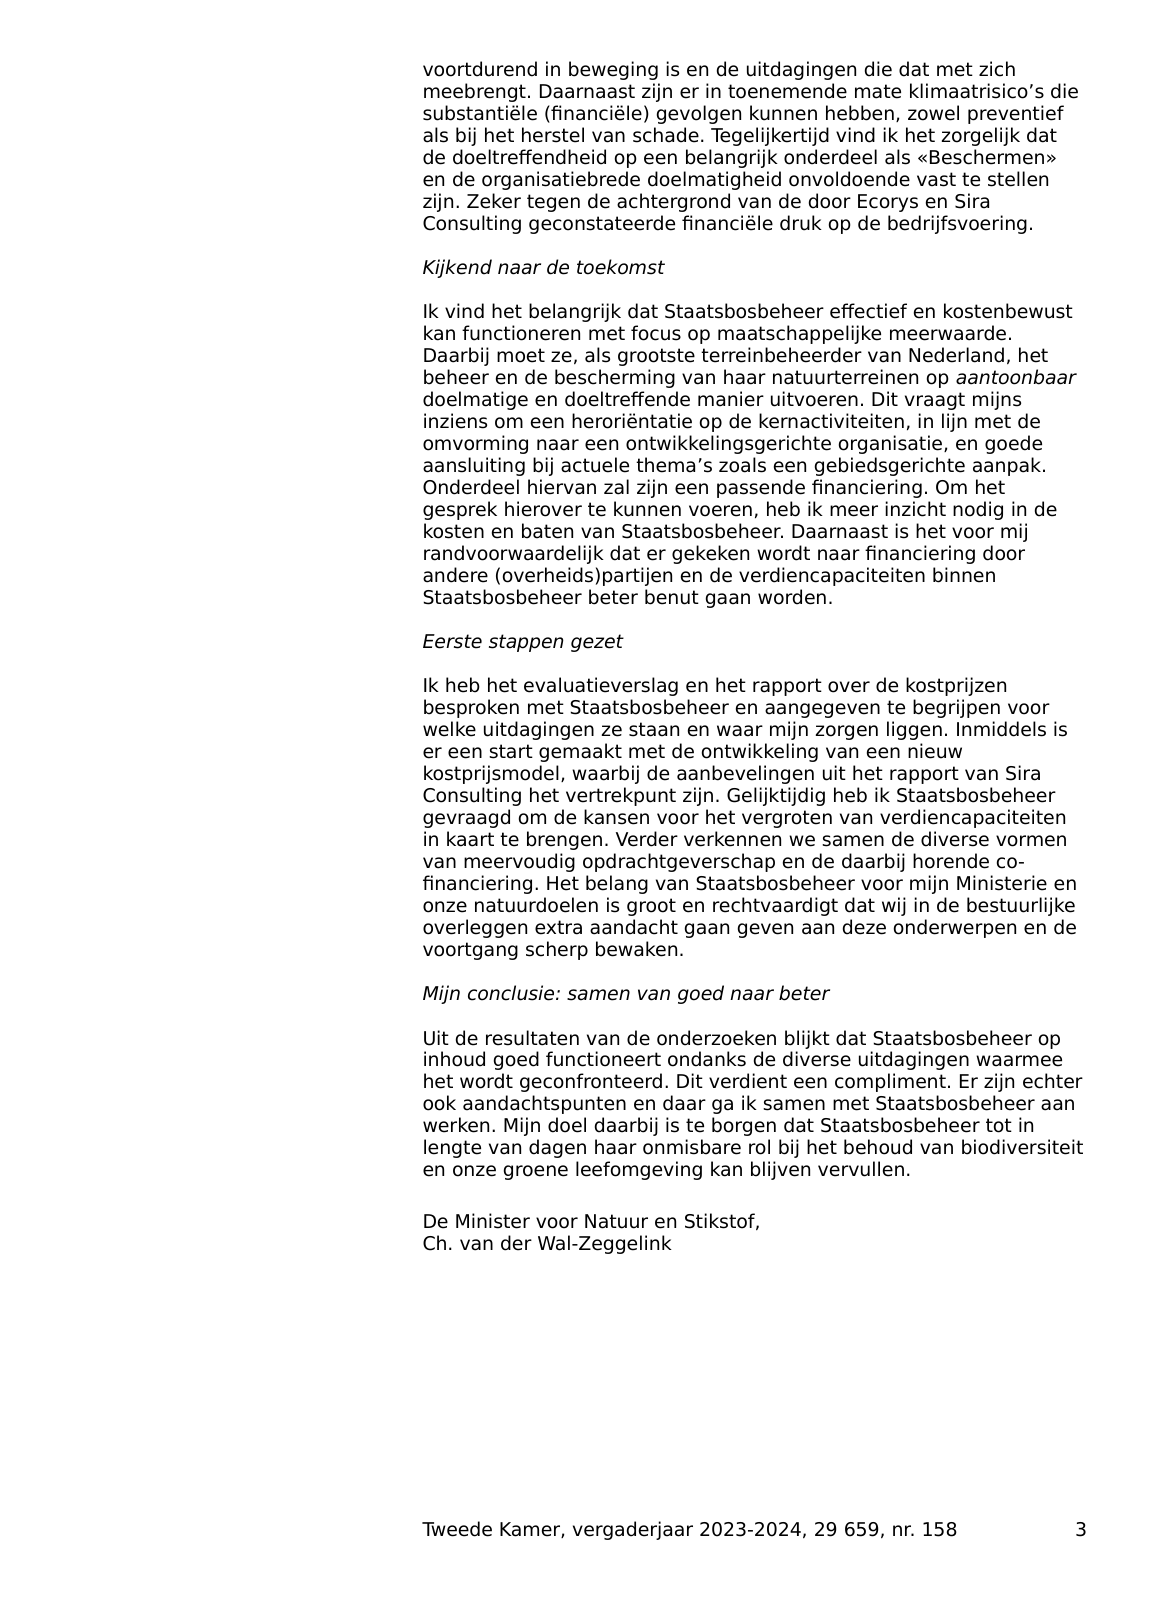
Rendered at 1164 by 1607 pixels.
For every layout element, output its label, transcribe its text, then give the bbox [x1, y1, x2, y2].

subtitle Kijkend naar de toekomst [422, 257, 1087, 279]
subtitle Mijn conclusie: samen van goed naar beter [422, 983, 1087, 1005]
text Ik heb het evaluatieverslag en het rapport over de kostprijzen besproken met Staatsbosbeheer en aangegeven te begrijpen voor welke uitdagingen ze staan en waar mijn zorgen liggen. Inmiddels is er een start gemaakt met de ontwikkeling van een nieuw kostprijsmodel, waarbij de aanbevelingen uit het rapport van Sira Consulting het vertrekpunt zijn. Gelijktijdig heb ik Staatsbosbeheer gevraagd om de kansen voor het vergroten van verdiencapaciteiten in kaart te brengen. Verder verkennen we samen de diverse vormen van meervoudig opdrachtgeverschap en de daarbij horende co-financiering. Het belang van Staatsbosbeheer voor mijn Ministerie en onze natuurdoelen is groot en rechtvaardigt dat wij in de bestuurlijke overleggen extra aandacht gaan geven aan deze onderwerpen en de voortgang scherp bewaken. [422, 675, 1087, 961]
text Uit de resultaten van de onderzoeken blijkt dat Staatsbosbeheer op inhoud goed functioneert ondanks de diverse uitdagingen waarmee het wordt geconfronteerd. Dit verdient een compliment. Er zijn echter ook aandachtspunten en daar ga ik samen met Staatsbosbeheer aan werken. Mijn doel daarbij is te borgen dat Staatsbosbeheer tot in lengte van dagen haar onmisbare rol bij het behoud van biodiversiteit en onze groene leefomgeving kan blijven vervullen. [422, 1027, 1087, 1181]
text voortdurend in beweging is en de uitdagingen die dat met zich meebrengt. Daarnaast zijn er in toenemende mate klimaatrisico’s die substantiële (financiële) gevolgen kunnen hebben, zowel preventief als bij het herstel van schade. Tegelijkertijd vind ik het zorgelijk dat de doeltreffendheid op een belangrijk onderdeel als «Beschermen» en de organisatiebrede doelmatigheid onvoldoende vast te stellen zijn. Zeker tegen de achtergrond van de door Ecorys en Sira Consulting geconstateerde financiële druk op de bedrijfsvoering. [422, 59, 1087, 235]
text Ik vind het belangrijk dat Staatsbosbeheer effectief en kostenbewust kan functioneren met focus op maatschappelijke meerwaarde. Daarbij moet ze, als grootste terreinbeheerder van Nederland, het beheer en de bescherming van haar natuurterreinen op aantoonbaar doelmatige en doeltreffende manier uitvoeren. Dit vraagt mijns inziens om een heroriëntatie op de kernactiviteiten, in lijn met de omvorming naar een ontwikkelingsgerichte organisatie, en goede aansluiting bij actuele thema’s zoals een gebiedsgerichte aanpak. Onderdeel hiervan zal zijn een passende financiering. Om het gesprek hierover te kunnen voeren, heb ik meer inzicht nodig in de kosten en baten van Staatsbosbeheer. Daarnaast is het voor mij randvoorwaardelijk dat er gekeken wordt naar financiering door andere (overheids)partijen en de verdiencapaciteiten binnen Staatsbosbeheer beter benut gaan worden. [422, 301, 1087, 609]
subtitle Eerste stappen gezet [422, 631, 1087, 653]
text De Minister voor Natuur en Stikstof, Ch. van der Wal-Zeggelink [422, 1211, 1087, 1255]
